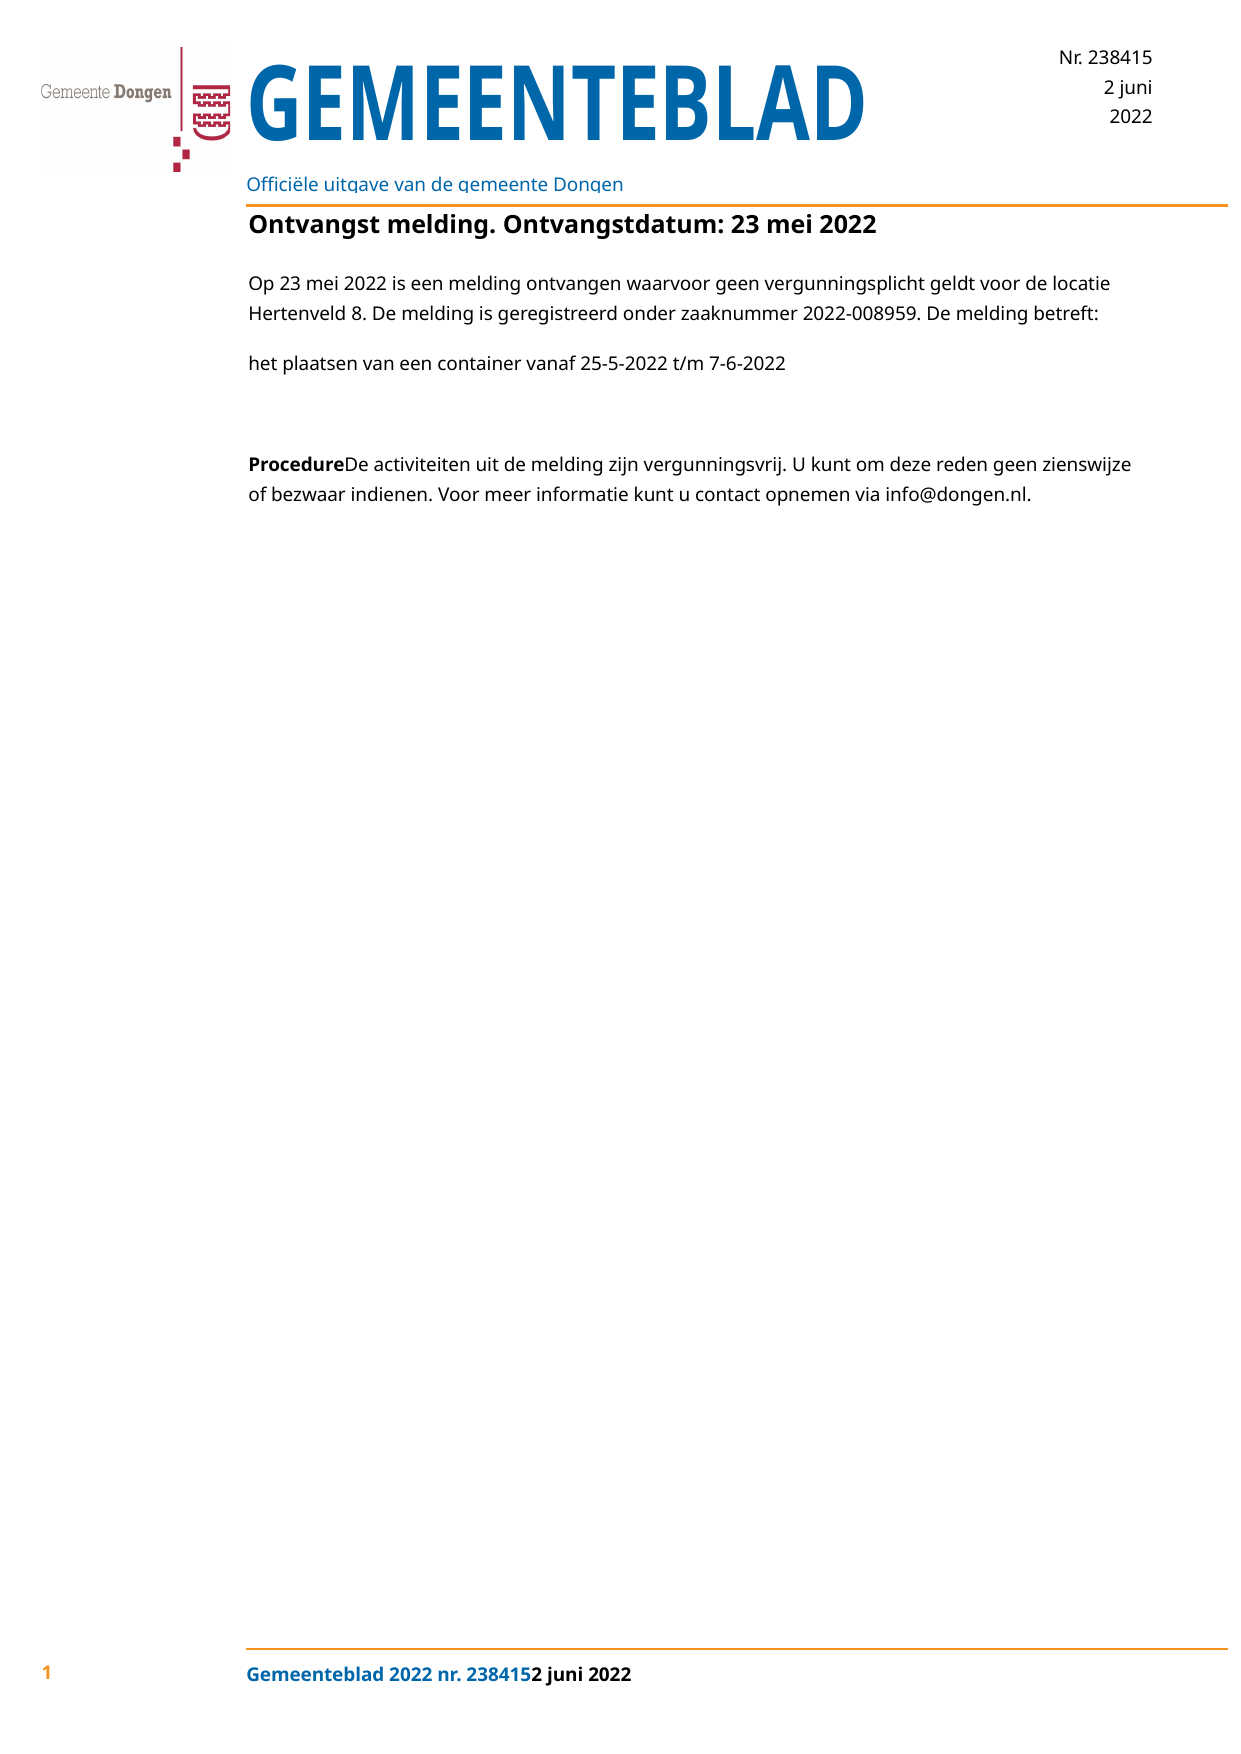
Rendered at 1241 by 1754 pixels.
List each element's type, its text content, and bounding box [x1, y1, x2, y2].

text Op 23 mei 2022 is een melding ontvangen waarvoor geen vergunningsplicht geldt voor de locatie Hertenveld 8. De melding is geregistreerd onder zaaknummer 2022-008959. De melding betreft: [248, 270, 1152, 326]
text ProcedureDe activiteiten uit de melding zijn vergunningsvrij. U kunt om deze reden geen zienswijze of bezwaar indienen. Voor meer informatie kunt u contact opnemen via info@dongen.nl. [248, 451, 1152, 506]
text Ontvangst melding. Ontvangstdatum: 23 mei 2022 [248, 207, 1152, 241]
text het plaatsen van een container vanaf 25-5-2022 t/m 7-6-2022 [248, 350, 1152, 376]
picture [41, 47, 231, 172]
